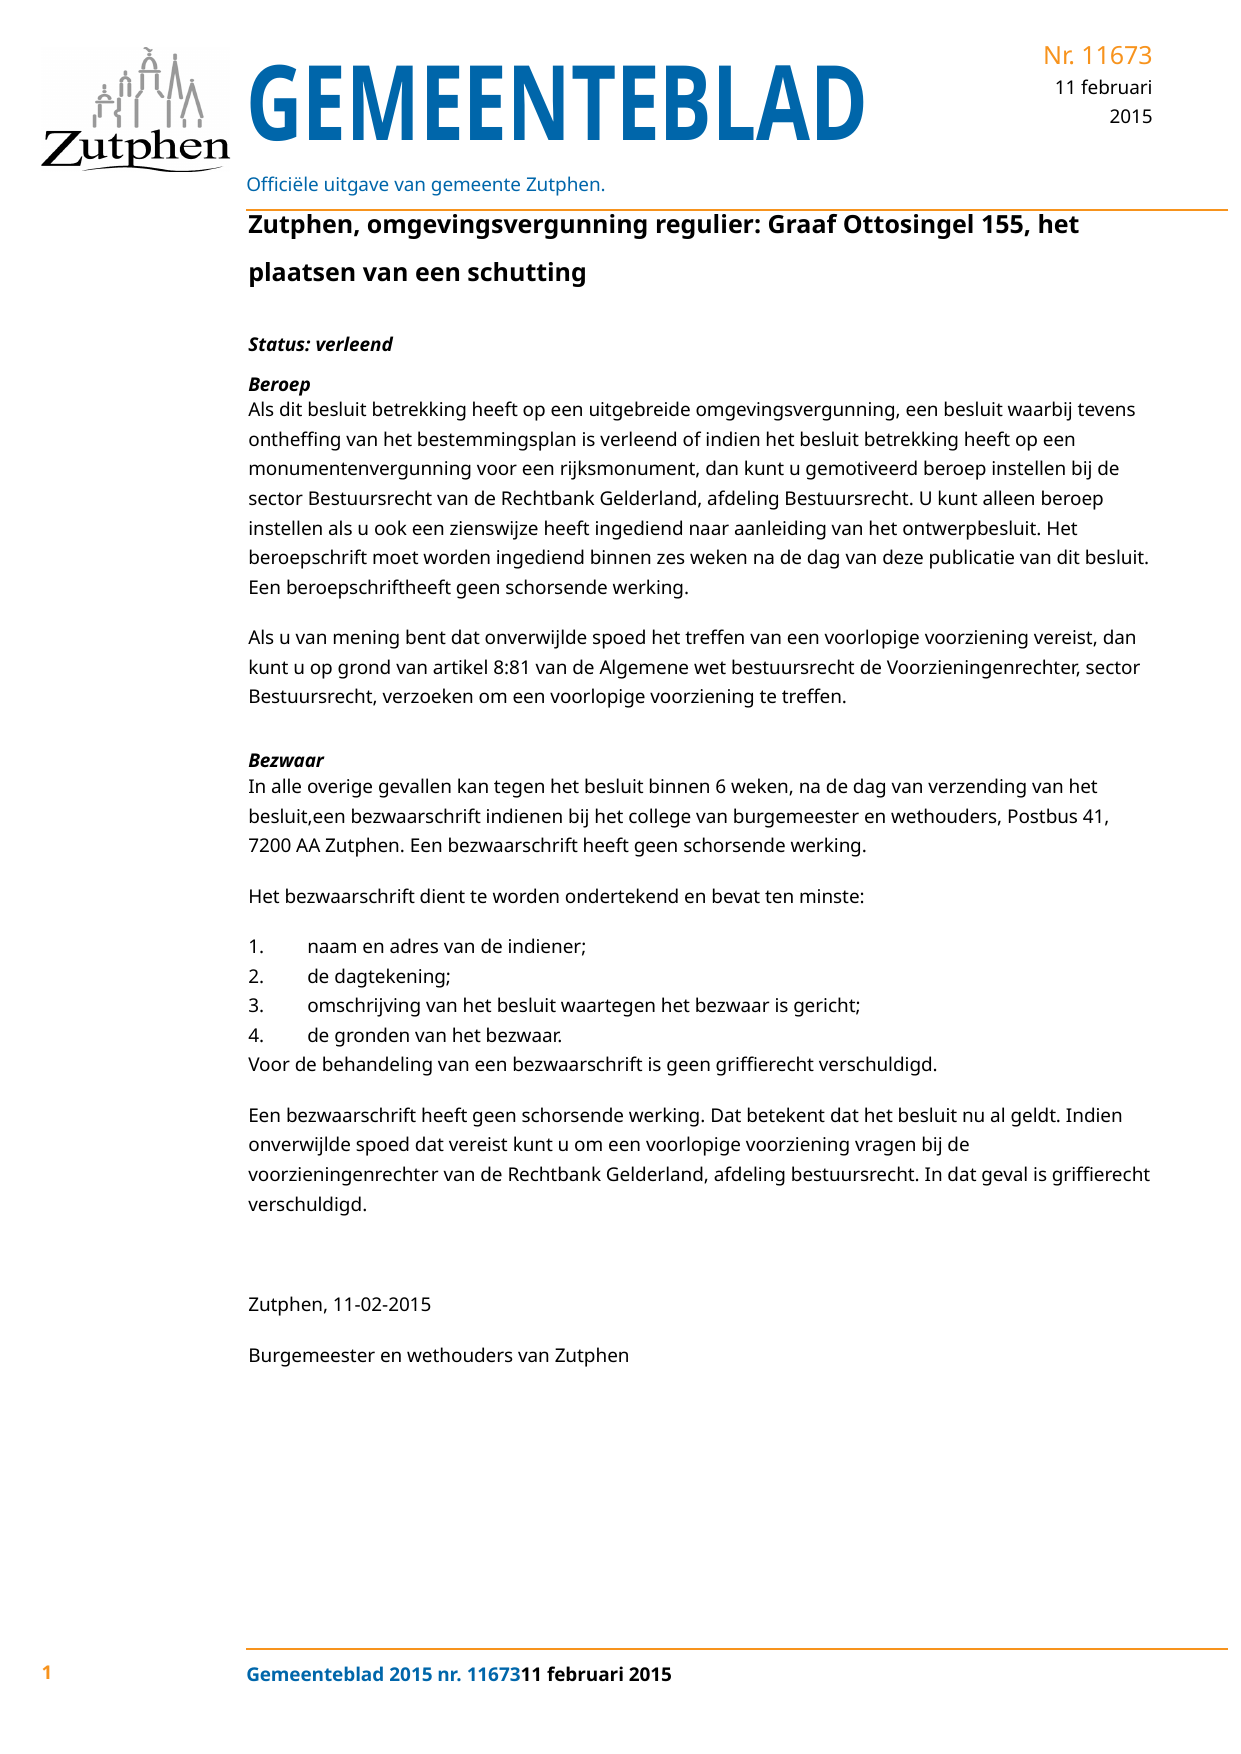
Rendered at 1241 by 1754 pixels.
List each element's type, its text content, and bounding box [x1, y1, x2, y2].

list de dagtekening; [248, 963, 1152, 988]
text Zutphen, omgevingsvergunning regulier: Graaf Ottosingel 155, het plaatsen van een schutting [248, 211, 1152, 288]
text Status: verleend [248, 331, 1152, 357]
text Een bezwaarschrift heeft geen schorsende werking. Dat betekent dat het besluit nu al geldt. Indien onverwijlde spoed dat vereist kunt u om een voorlopige voorziening vragen bij de voorzieningenrechter van de Rechtbank Gelderland, afdeling bestuursrecht. In dat geval is griffierecht verschuldigd. [248, 1102, 1152, 1216]
text Als u van mening bent dat onverwijlde spoed het treffen van een voorlopige voorziening vereist, dan kunt u op grond van artikel 8:81 van de Algemene wet bestuursrecht de Voorzieningenrechter, sector Bestuursrecht, verzoeken om een voorlopige voorziening te treffen. [248, 624, 1152, 709]
list omschrijving van het besluit waartegen het bezwaar is gericht; [248, 992, 1152, 1018]
list naam en adres van de indiener; [248, 933, 1152, 959]
text Bezwaar [248, 747, 1152, 773]
text In alle overige gevallen kan tegen het besluit binnen 6 weken, na de dag van verzending van het besluit,een bezwaarschrift indienen bij het college van burgemeester en wethouders, Postbus 41, 7200 AA Zutphen. Een bezwaarschrift heeft geen schorsende werking. [248, 773, 1152, 858]
text Voor de behandeling van een bezwaarschrift is geen griffierecht verschuldigd. [248, 1052, 1152, 1077]
picture [41, 47, 231, 172]
text Beroep [248, 371, 1152, 396]
text Zutphen, 11-02-2015 [248, 1292, 1152, 1317]
text Het bezwaarschrift dient te worden ondertekend en bevat ten minste: [248, 883, 1152, 908]
text Burgemeester en wethouders van Zutphen [248, 1342, 1152, 1368]
list de gronden van het bezwaar. [248, 1022, 1152, 1048]
text Als dit besluit betrekking heeft op een uitgebreide omgevingsvergunning, een besluit waarbij tevens ontheffing van het bestemmingsplan is verleend of indien het besluit betrekking heeft op een monumentenvergunning voor een rijksmonument, dan kunt u gemotiveerd beroep instellen bij de sector Bestuursrecht van de Rechtbank Gelderland, afdeling Bestuursrecht. U kunt alleen beroep instellen als u ook een zienswijze heeft ingediend naar aanleiding van het ontwerpbesluit. Het beroepschrift moet worden ingediend binnen zes weken na de dag van deze publicatie van dit besluit. Een beroepschriftheeft geen schorsende werking. [248, 396, 1152, 600]
